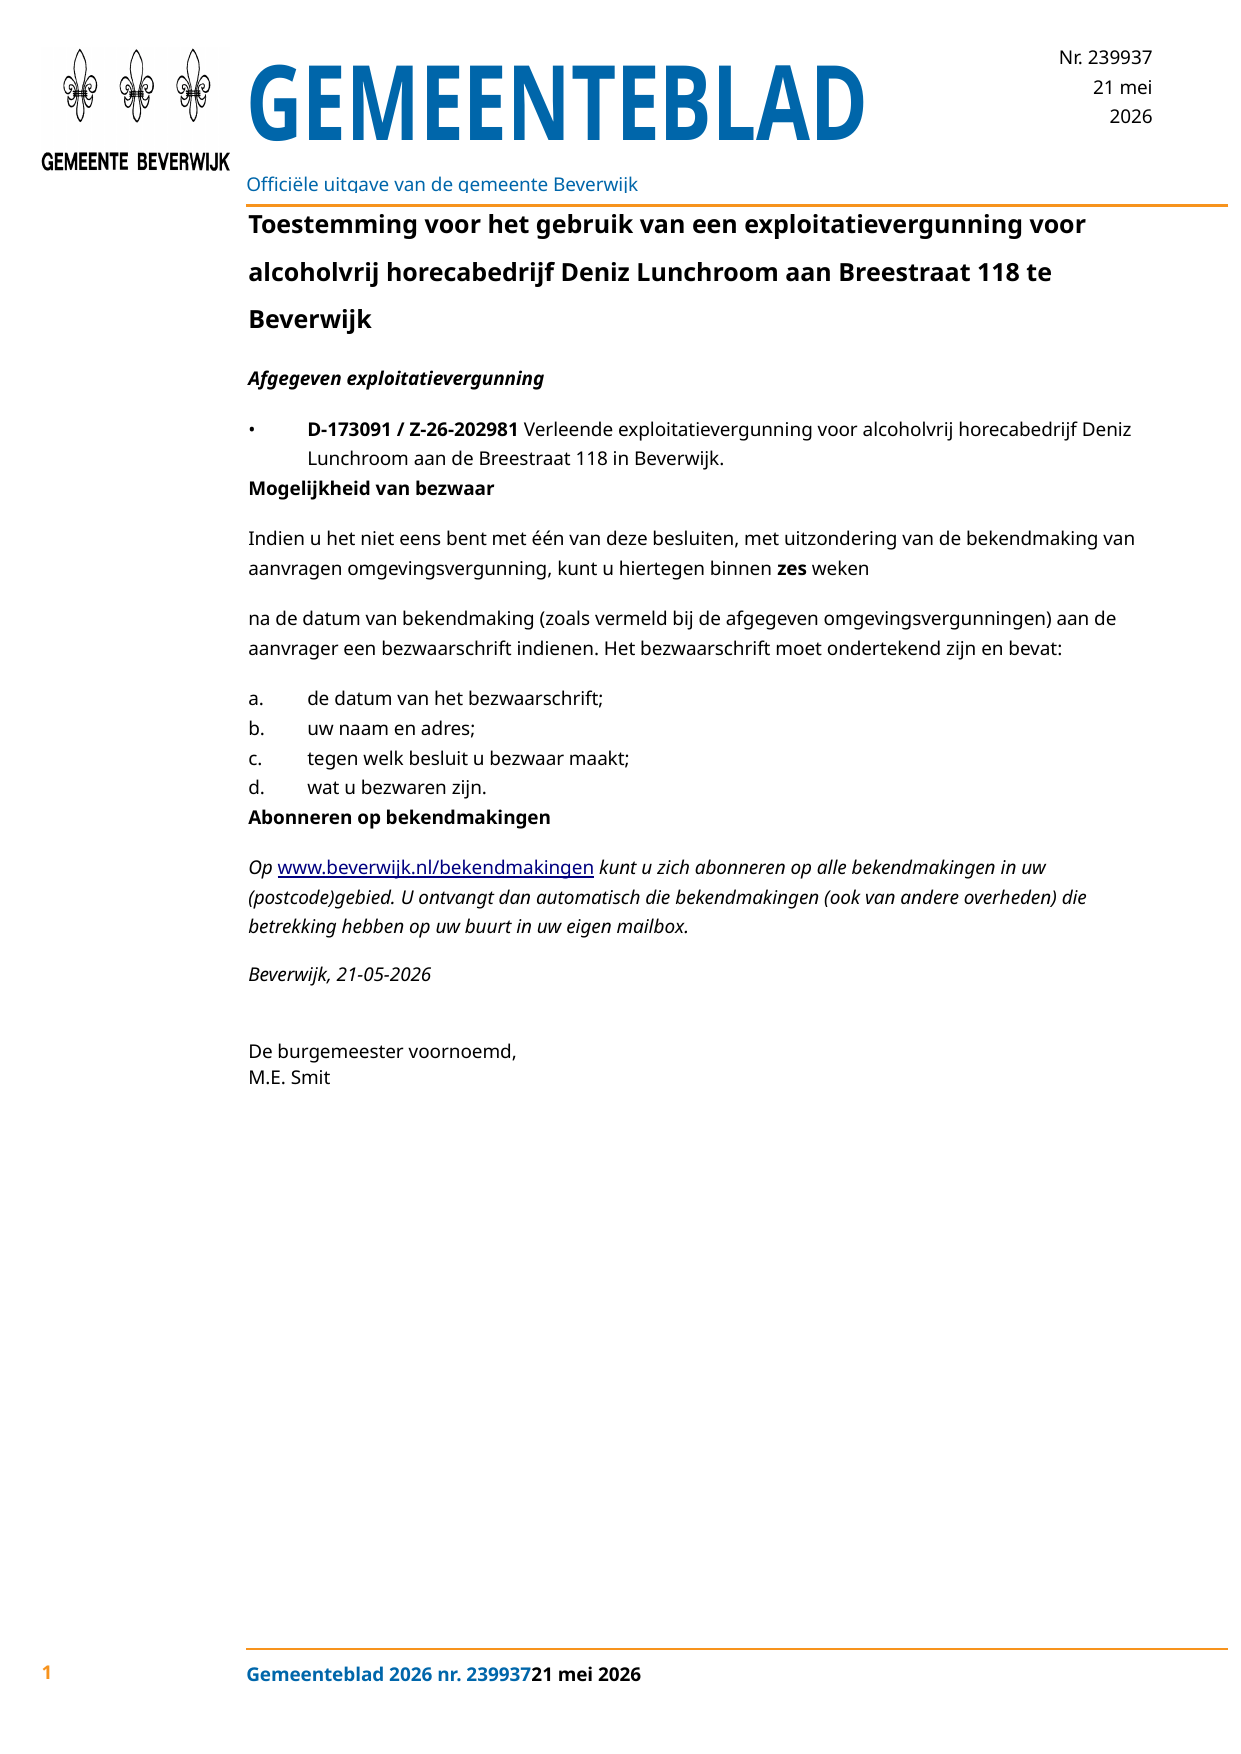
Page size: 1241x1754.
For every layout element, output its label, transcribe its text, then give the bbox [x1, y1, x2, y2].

text Mogelijkheid van bezwaar [248, 475, 1152, 501]
text Afgegeven exploitatievergunning [248, 366, 1152, 391]
text M.E. Smit [248, 1064, 1152, 1090]
list D-173091 / Z-26-202981 Verleende exploitatievergunning voor alcoholvrij horecabedrijf Deniz Lunchroom aan de Breestraat 118 in Beverwijk. [248, 416, 1152, 471]
text na de datum van bekendmaking (zoals vermeld bij de afgegeven omgevingsvergunningen) aan de aanvrager een bezwaarschrift indienen. Het bezwaarschrift moet ondertekend zijn en bevat: [248, 606, 1152, 661]
list tegen welk besluit u bezwaar maakt; [248, 745, 1152, 770]
list de datum van het bezwaarschrift; [248, 686, 1152, 711]
picture [41, 47, 231, 172]
text De burgemeester voornoemd, [248, 1038, 1152, 1064]
text Op www.beverwijk.nl/bekendmakingen kunt u zich abonneren op alle bekendmakingen in uw (postcode)gebied. U ontvangt dan automatisch die bekendmakingen (ook van andere overheden) die betrekking hebben op uw buurt in uw eigen mailbox. [248, 854, 1152, 939]
list wat u bezwaren zijn. [248, 774, 1152, 800]
text Abonneren op bekendmakingen [248, 804, 1152, 829]
text Toestemming voor het gebruik van een exploitatievergunning voor alcoholvrij horecabedrijf Deniz Lunchroom aan Breestraat 118 te Beverwijk [248, 207, 1152, 336]
text Indien u het niet eens bent met één van deze besluiten, met uitzondering van de bekendmaking van aanvragen omgevingsvergunning, kunt u hiertegen binnen zes weken [248, 526, 1152, 581]
list uw naam en adres; [248, 715, 1152, 741]
text Beverwijk, 21-05-2026 [248, 961, 1152, 987]
